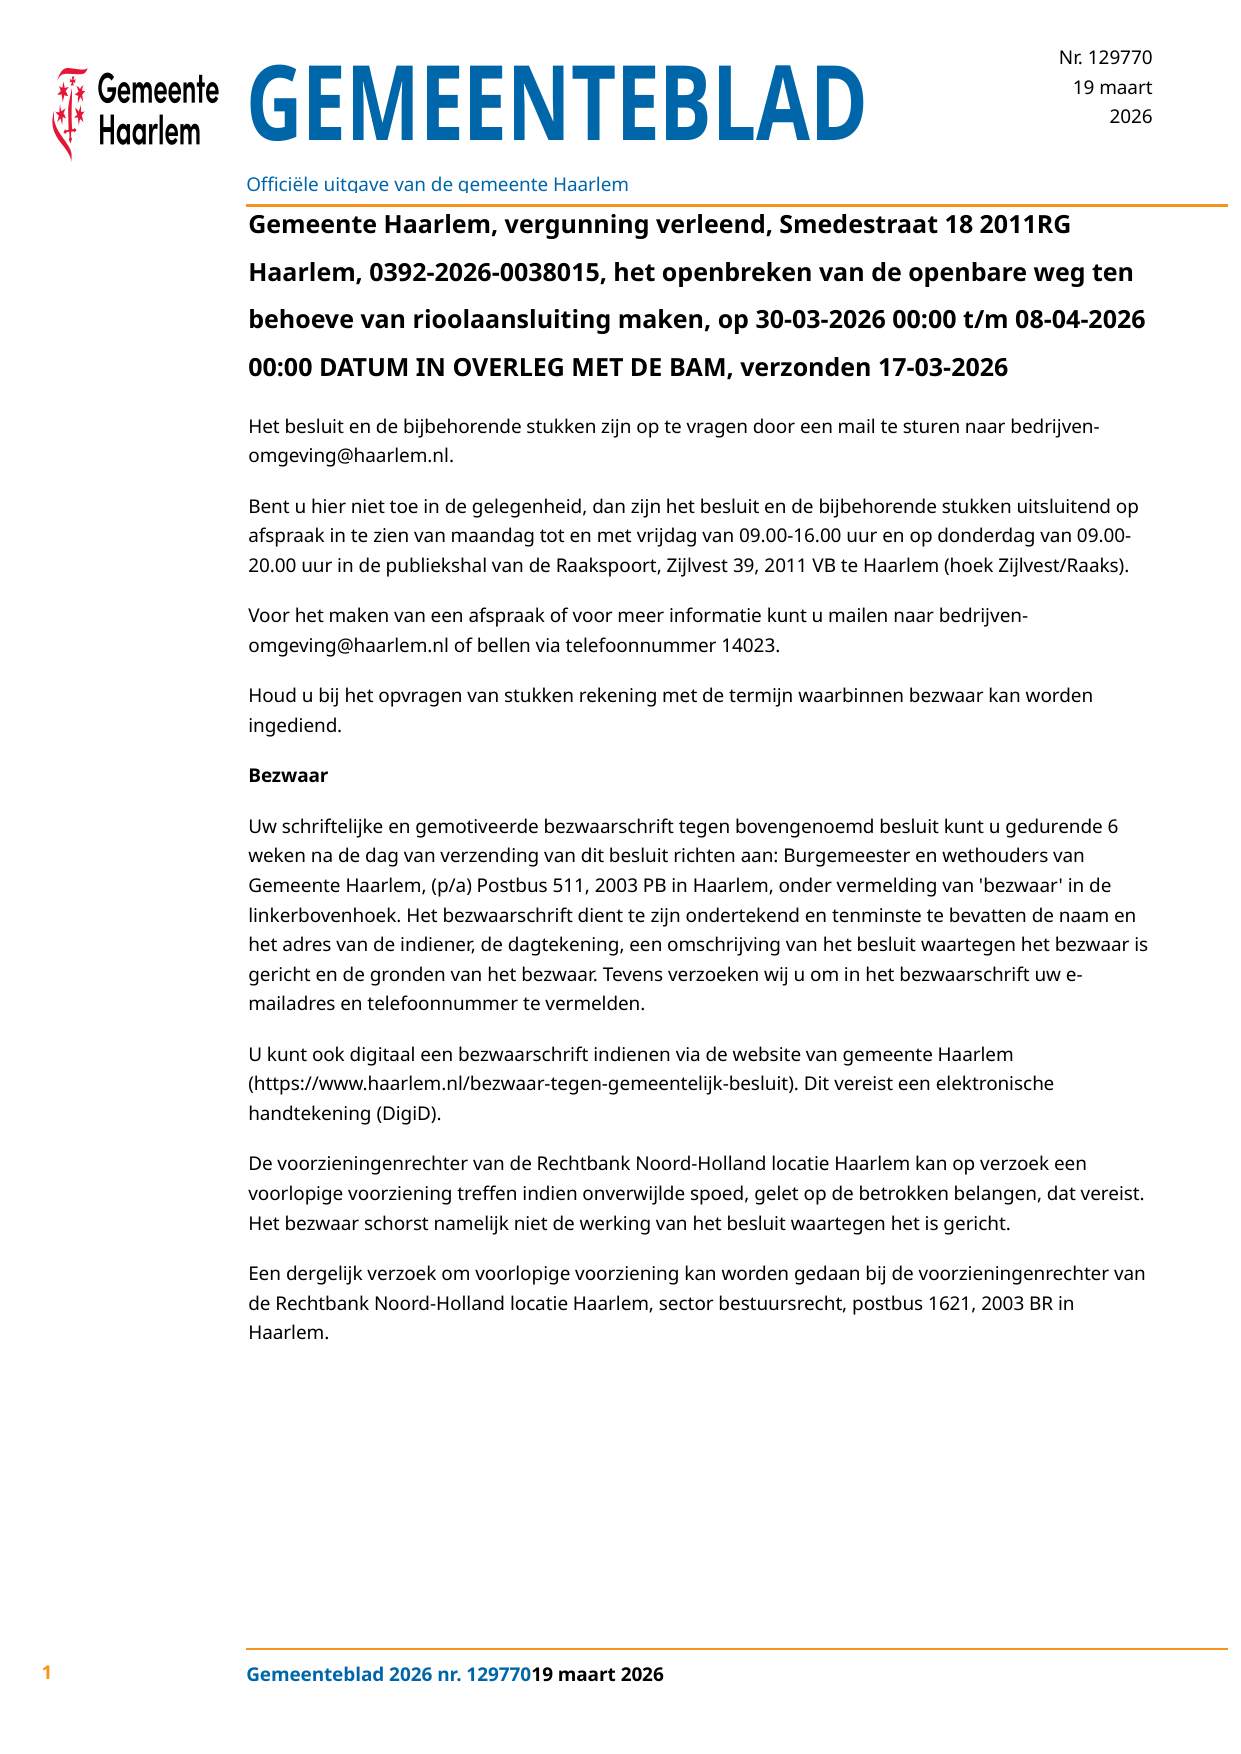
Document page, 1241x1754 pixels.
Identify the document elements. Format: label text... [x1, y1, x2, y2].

text Voor het maken van een afspraak of voor meer informatie kunt u mailen naar bedrijven-omgeving@haarlem.nl of bellen via telefoonnummer 14023. [248, 603, 1152, 658]
text De voorzieningenrechter van de Rechtbank Noord-Holland locatie Haarlem kan op verzoek een voorlopige voorziening treffen indien onverwijlde spoed, gelet op de betrokken belangen, dat vereist. Het bezwaar schorst namelijk niet de werking van het besluit waartegen het is gericht. [248, 1151, 1152, 1236]
picture [41, 47, 231, 172]
text U kunt ook digitaal een bezwaarschrift indienen via de website van gemeente Haarlem (https://www.haarlem.nl/bezwaar-tegen-gemeentelijk-besluit). Dit vereist een elektronische handtekening (DigiD). [248, 1041, 1152, 1126]
text Houd u bij het opvragen van stukken rekening met de termijn waarbinnen bezwaar kan worden ingediend. [248, 683, 1152, 738]
text Het besluit en de bijbehorende stukken zijn op te vragen door een mail te sturen naar bedrijven-omgeving@haarlem.nl. [248, 413, 1152, 468]
text Gemeente Haarlem, vergunning verleend, Smedestraat 18 2011RG Haarlem, 0392-2026-0038015, het openbreken van de openbare weg ten behoeve van rioolaansluiting maken, op 30-03-2026 00:00 t/m 08-04-2026 00:00 DATUM IN OVERLEG MET DE BAM, verzonden 17-03-2026 [248, 207, 1152, 384]
text Een dergelijk verzoek om voorlopige voorziening kan worden gedaan bij de voorzieningenrechter van de Rechtbank Noord-Holland locatie Haarlem, sector bestuursrecht, postbus 1621, 2003 BR in Haarlem. [248, 1260, 1152, 1345]
text Bent u hier niet toe in de gelegenheid, dan zijn het besluit en de bijbehorende stukken uitsluitend op afspraak in te zien van maandag tot en met vrijdag van 09.00-16.00 uur en op donderdag van 09.00-20.00 uur in de publiekshal van de Raakspoort, Zijlvest 39, 2011 VB te Haarlem (hoek Zijlvest/Raaks). [248, 493, 1152, 578]
text Uw schriftelijke en gemotiveerde bezwaarschrift tegen bovengenoemd besluit kunt u gedurende 6 weken na de dag van verzending van dit besluit richten aan: Burgemeester en wethouders van Gemeente Haarlem, (p/a) Postbus 511, 2003 PB in Haarlem, onder vermelding van 'bezwaar' in de linkerbovenhoek. Het bezwaarschrift dient te zijn ondertekend en tenminste te bevatten de naam en het adres van de indiener, de dagtekening, een omschrijving van het besluit waartegen het bezwaar is gericht en de gronden van het bezwaar. Tevens verzoeken wij u om in het bezwaarschrift uw e-mailadres en telefoonnummer te vermelden. [248, 813, 1152, 1016]
text Bezwaar [248, 763, 1152, 788]
